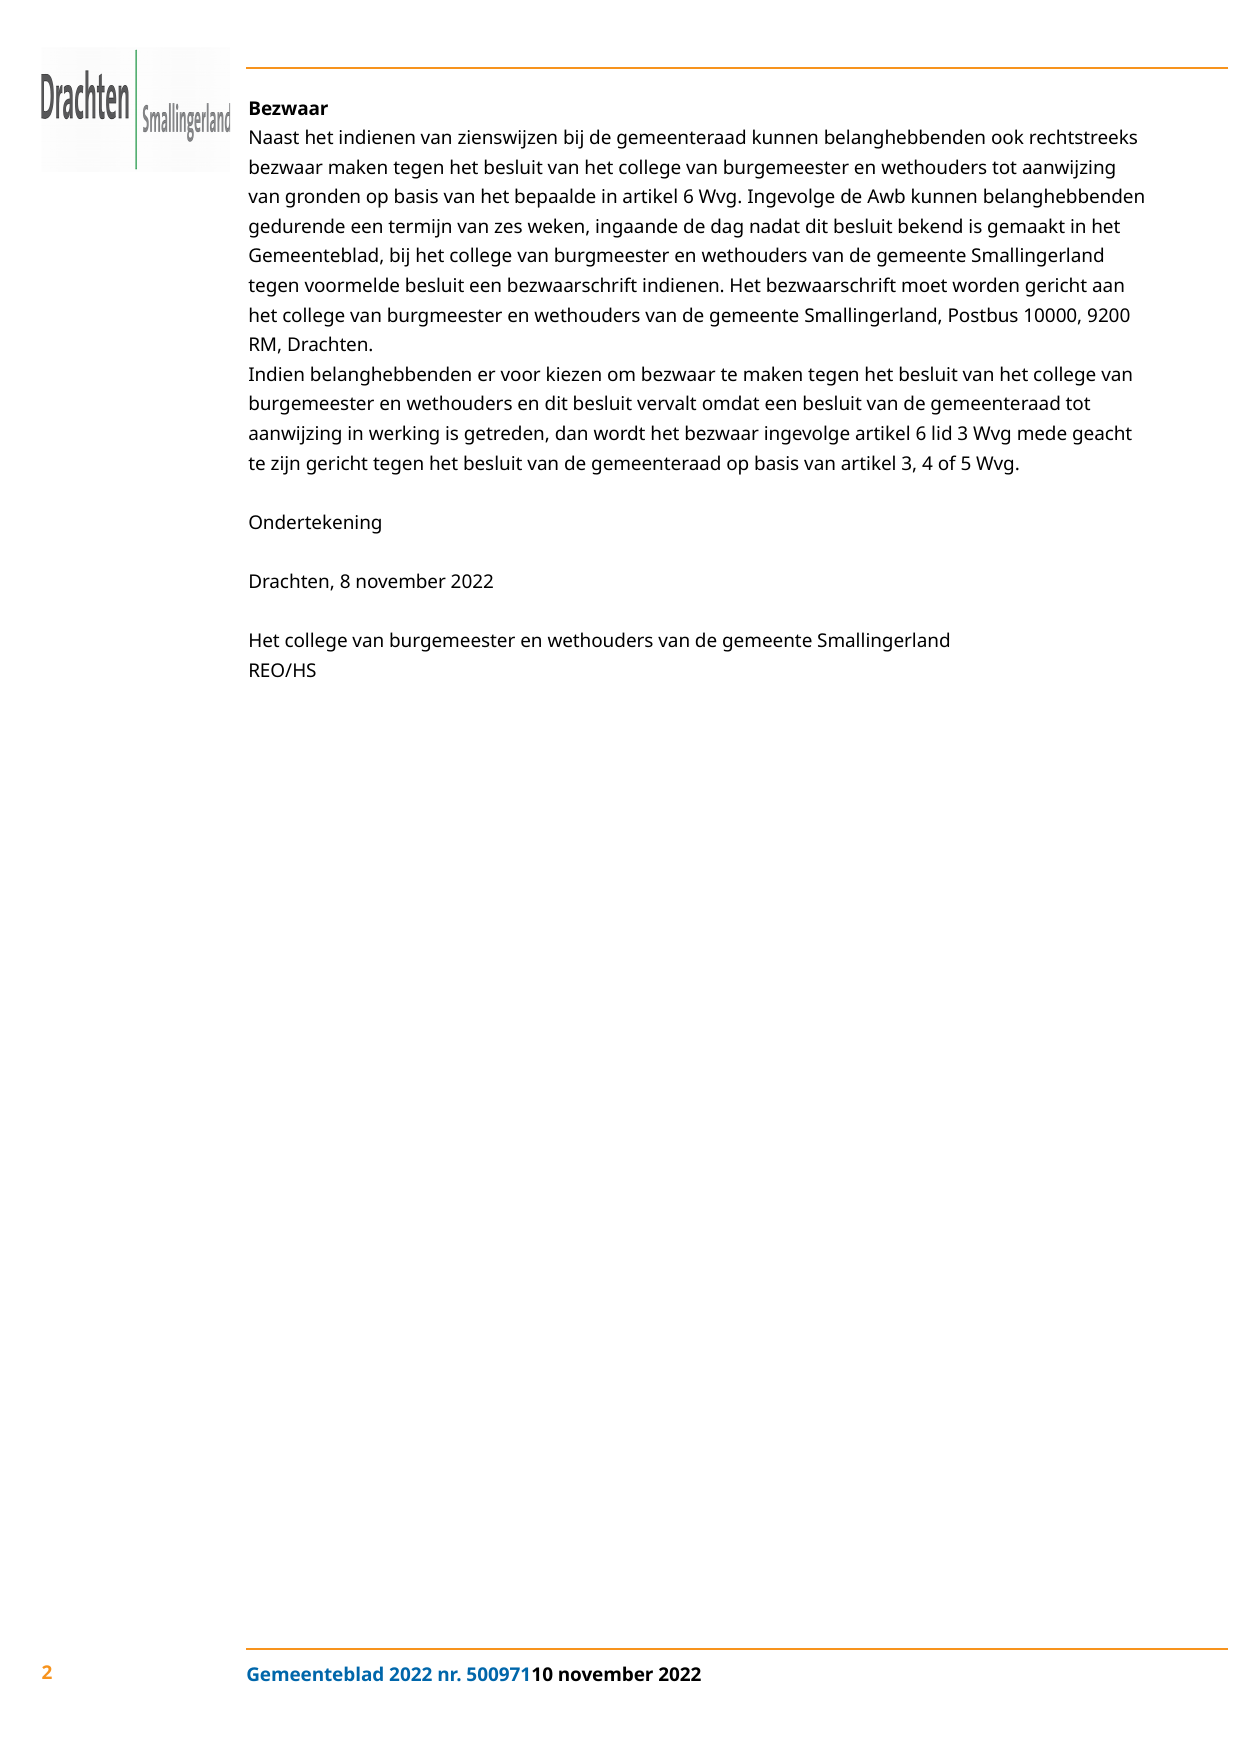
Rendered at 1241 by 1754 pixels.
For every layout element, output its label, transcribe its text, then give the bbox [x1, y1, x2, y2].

text Het college van burgemeester en wethouders van de gemeente Smallingerland [248, 627, 1152, 653]
text Bezwaar [248, 95, 1152, 121]
picture [41, 47, 231, 172]
text REO/HS [248, 657, 1152, 683]
text Drachten, 8 november 2022 [248, 568, 1152, 594]
text Indien belanghebbenden er voor kiezen om bezwaar te maken tegen het besluit van het college van burgemeester en wethouders en dit besluit vervalt omdat een besluit van de gemeenteraad tot aanwijzing in werking is getreden, dan wordt het bezwaar ingevolge artikel 6 lid 3 Wvg mede geacht te zijn gericht tegen het besluit van de gemeenteraad op basis van artikel 3, 4 of 5 Wvg. [248, 361, 1152, 476]
text Naast het indienen van zienswijzen bij de gemeenteraad kunnen belanghebbenden ook rechtstreeks bezwaar maken tegen het besluit van het college van burgemeester en wethouders tot aanwijzing van gronden op basis van het bepaalde in artikel 6 Wvg. Ingevolge de Awb kunnen belanghebbenden gedurende een termijn van zes weken, ingaande de dag nadat dit besluit bekend is gemaakt in het Gemeenteblad, bij het college van burgmeester en wethouders van de gemeente Smallingerland tegen voormelde besluit een bezwaarschrift indienen. Het bezwaarschrift moet worden gericht aan het college van burgmeester en wethouders van de gemeente Smallingerland, Postbus 10000, 9200 RM, Drachten. [248, 124, 1152, 357]
text Ondertekening [248, 509, 1152, 535]
